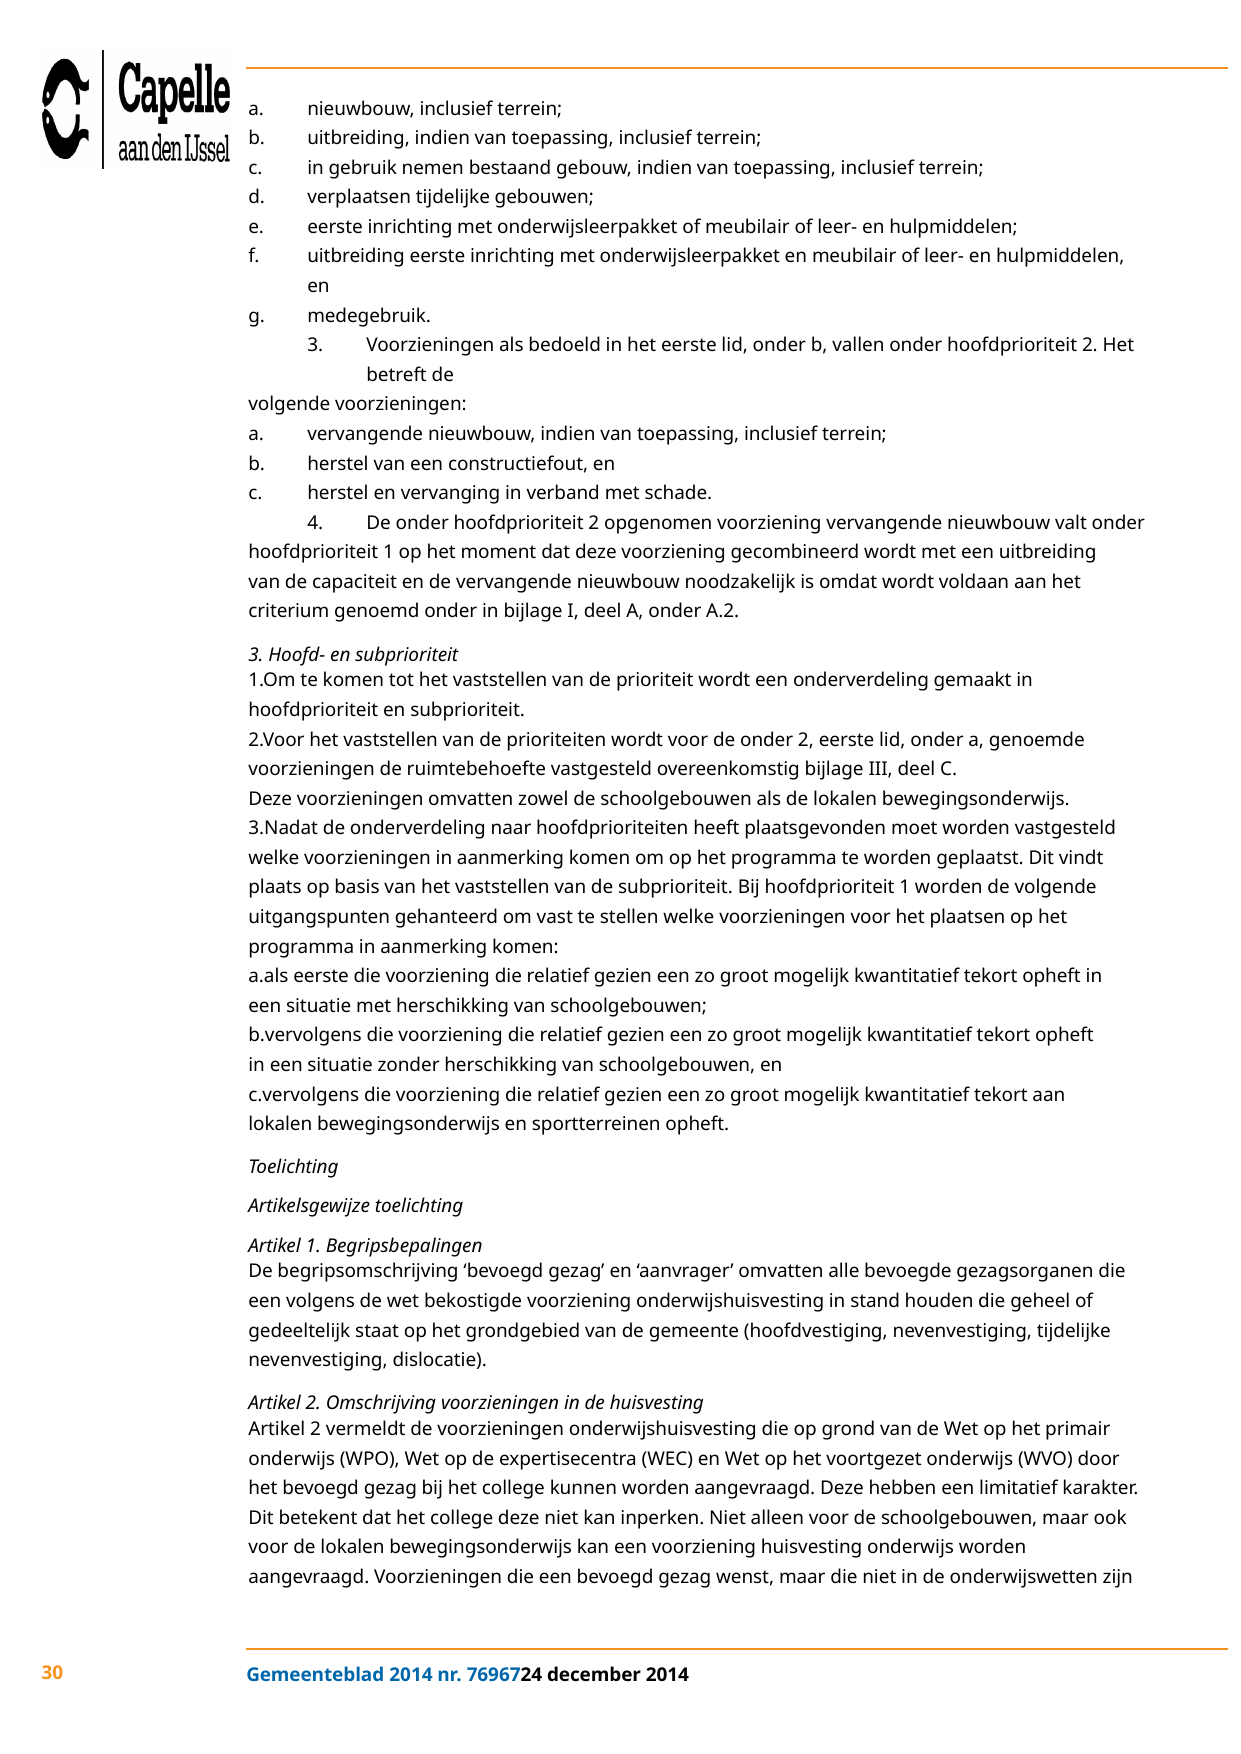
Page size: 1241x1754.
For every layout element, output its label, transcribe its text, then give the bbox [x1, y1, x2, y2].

list nieuwbouw, inclusief terrein; [248, 95, 1152, 121]
list in gebruik nemen bestaand gebouw, indien van toepassing, inclusief terrein; [248, 154, 1152, 180]
text voorzieningen de ruimtebehoefte vastgesteld overeenkomstig bijlage III, deel C. [248, 755, 1152, 781]
text Artikel 1. Begripsbepalingen [248, 1232, 1152, 1258]
text plaats op basis van het vaststellen van de subprioriteit. Bij hoofdprioriteit 1 worden de volgende [248, 874, 1152, 899]
text Deze voorzieningen omvatten zowel de schoolgebouwen als de lokalen bewegingsonderwijs. [248, 785, 1152, 811]
text een situatie met herschikking van schoolgebouwen; [248, 992, 1152, 1018]
list herstel van een constructiefout, en [248, 450, 1152, 476]
picture [41, 47, 231, 172]
text Artikel 2 vermeldt de voorzieningen onderwijshuisvesting die op grond van de Wet op het primair [248, 1415, 1152, 1441]
text 3. Hoofd- en subprioriteit [248, 641, 1152, 667]
text Dit betekent dat het college deze niet kan inperken. Niet alleen voor de schoolgebouwen, maar ook [248, 1504, 1152, 1530]
text onderwijs (WPO), Wet op de expertisecentra (WEC) en Wet op het voortgezet onderwijs (WVO) door [248, 1445, 1152, 1471]
text Toelichting [248, 1153, 1152, 1179]
list herstel en vervanging in verband met schade. [248, 479, 1152, 505]
text criterium genoemd onder in bijlage I, deel A, onder A.2. [248, 598, 1152, 623]
list vervangende nieuwbouw, indien van toepassing, inclusief terrein; [248, 420, 1152, 446]
list uitbreiding eerste inrichting met onderwijsleerpakket en meubilair of leer- en hulpmiddelen, en [248, 243, 1152, 298]
text Artikelsgewijze toelichting [248, 1193, 1152, 1218]
text gedeeltelijk staat op het grondgebied van de gemeente (hoofdvestiging, nevenvestiging, tijdelijke [248, 1317, 1152, 1343]
text voor de lokalen bewegingsonderwijs kan een voorziening huisvesting onderwijs worden [248, 1534, 1152, 1559]
text De begripsomschrijving ‘bevoegd gezag’ en ‘aanvrager’ omvatten alle bevoegde gezagsorganen die [248, 1258, 1152, 1283]
text een volgens de wet bekostigde voorziening onderwijshuisvesting in stand houden die geheel of [248, 1287, 1152, 1313]
text het bevoegd gezag bij het college kunnen worden aangevraagd. Deze hebben een limitatief karakter. [248, 1474, 1152, 1500]
text 1.Om te komen tot het vaststellen van de prioriteit wordt een onderverdeling gemaakt in [248, 667, 1152, 692]
list medegebruik. [248, 302, 1152, 328]
text nevenvestiging, dislocatie). [248, 1346, 1152, 1372]
text a.als eerste die voorziening die relatief gezien een zo groot mogelijk kwantitatief tekort opheft in [248, 962, 1152, 988]
text aangevraagd. Voorzieningen die een bevoegd gezag wenst, maar die niet in de onderwijswetten zijn [248, 1563, 1152, 1589]
text van de capaciteit en de vervangende nieuwbouw noodzakelijk is omdat wordt voldaan aan het [248, 568, 1152, 594]
text 3.Nadat de onderverdeling naar hoofdprioriteiten heeft plaatsgevonden moet worden vastgesteld [248, 814, 1152, 840]
text uitgangspunten gehanteerd om vast te stellen welke voorzieningen voor het plaatsen op het [248, 903, 1152, 929]
list verplaatsen tijdelijke gebouwen; [248, 183, 1152, 209]
text welke voorzieningen in aanmerking komen om op het programma te worden geplaatst. Dit vindt [248, 844, 1152, 870]
text c.vervolgens die voorziening die relatief gezien een zo groot mogelijk kwantitatief tekort aan [248, 1081, 1152, 1106]
text 2.Voor het vaststellen van de prioriteiten wordt voor de onder 2, eerste lid, onder a, genoemde [248, 726, 1152, 751]
text volgende voorzieningen: [248, 391, 1152, 416]
text hoofdprioriteit en subprioriteit. [248, 696, 1152, 722]
text lokalen bewegingsonderwijs en sportterreinen opheft. [248, 1110, 1152, 1136]
list eerste inrichting met onderwijsleerpakket of meubilair of leer- en hulpmiddelen; [248, 213, 1152, 239]
text Artikel 2. Omschrijving voorzieningen in de huisvesting [248, 1389, 1152, 1415]
list Voorzieningen als bedoeld in het eerste lid, onder b, vallen onder hoofdprioriteit 2. Het betreft de [307, 331, 1152, 387]
text hoofdprioriteit 1 op het moment dat deze voorziening gecombineerd wordt met een uitbreiding [248, 538, 1152, 564]
text in een situatie zonder herschikking van schoolgebouwen, en [248, 1051, 1152, 1077]
list uitbreiding, indien van toepassing, inclusief terrein; [248, 124, 1152, 150]
text b.vervolgens die voorziening die relatief gezien een zo groot mogelijk kwantitatief tekort opheft [248, 1022, 1152, 1047]
text programma in aanmerking komen: [248, 933, 1152, 958]
list De onder hoofdprioriteit 2 opgenomen voorziening vervangende nieuwbouw valt onder [307, 509, 1152, 535]
